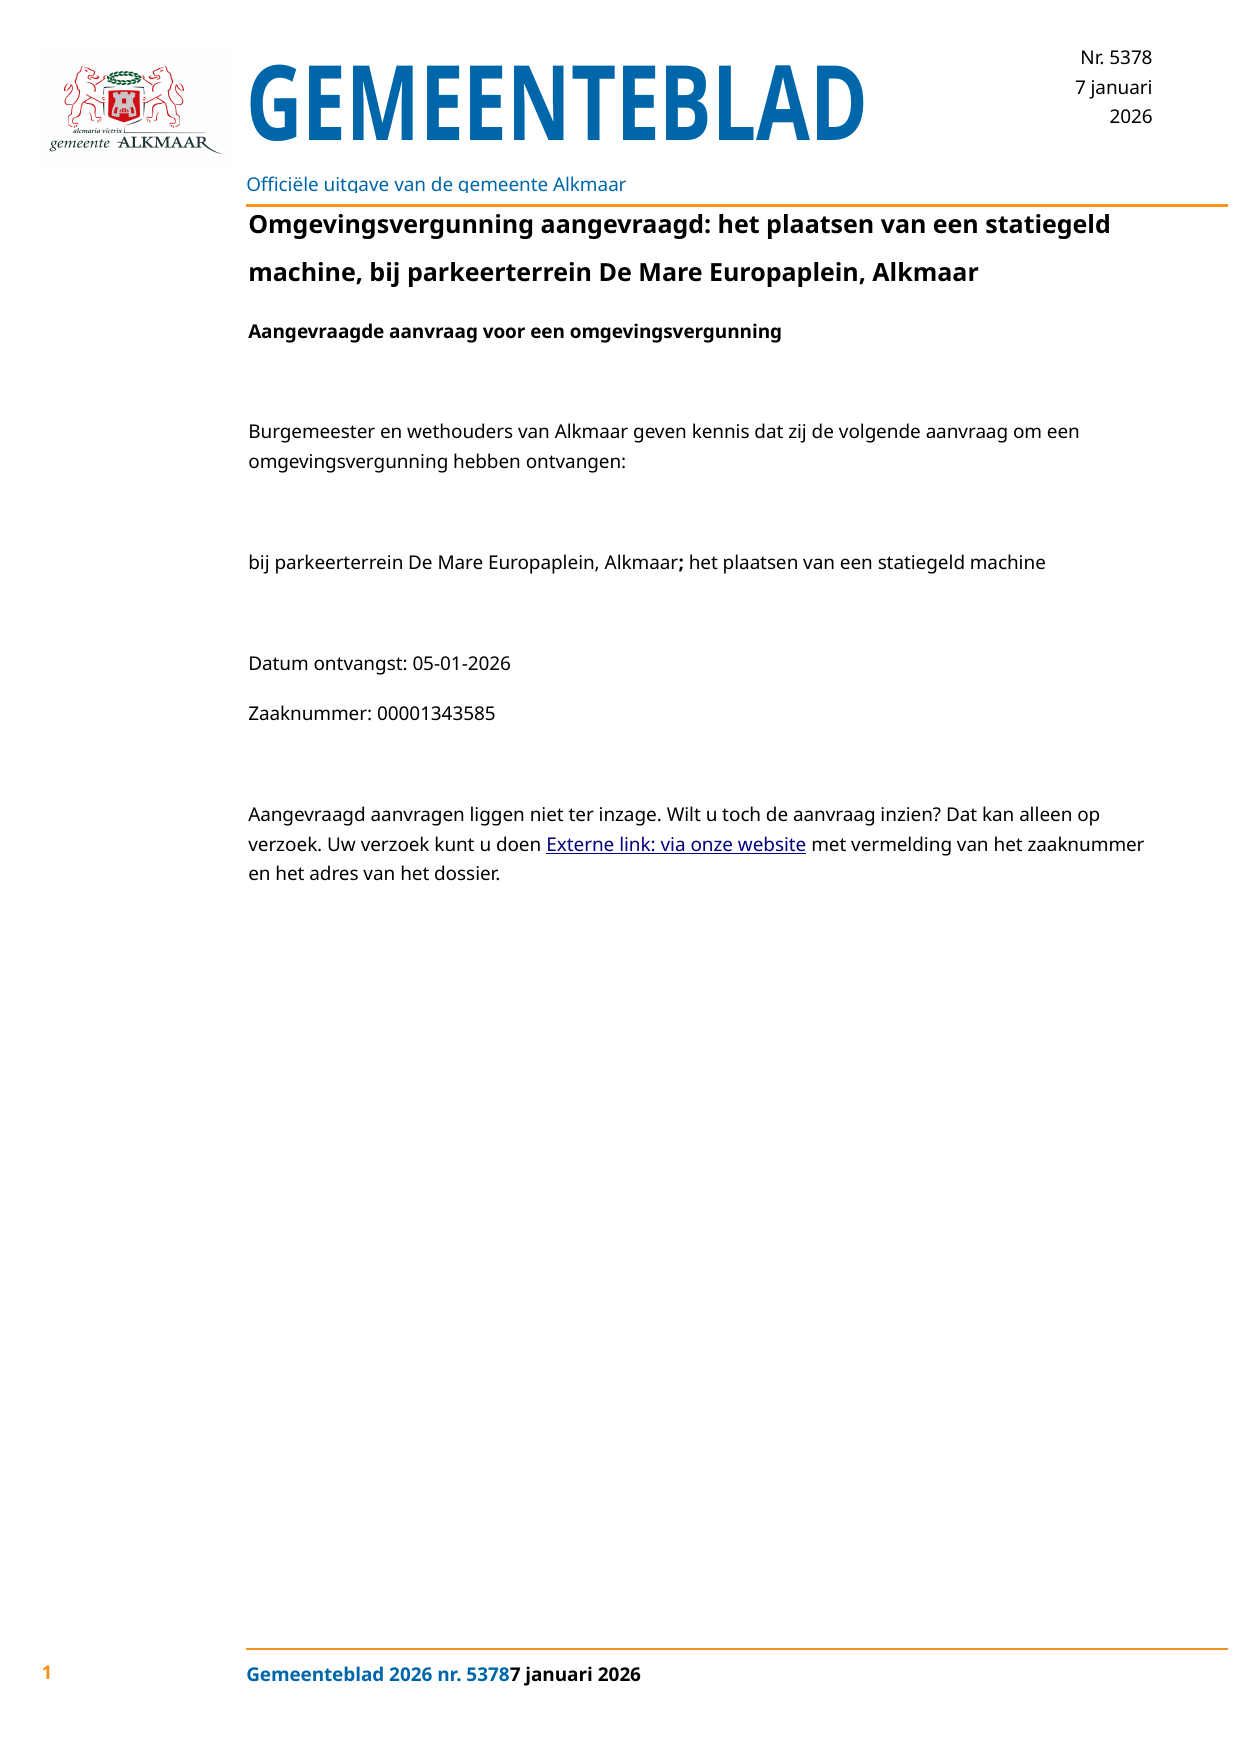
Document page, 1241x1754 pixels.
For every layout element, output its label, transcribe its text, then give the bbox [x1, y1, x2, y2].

text Aangevraagd aanvragen liggen niet ter inzage. Wilt u toch de aanvraag inzien? Dat kan alleen op verzoek. Uw verzoek kunt u doen Externe link: via onze website met vermelding van het zaaknummer en het adres van het dossier. [248, 801, 1152, 886]
text Burgemeester en wethouders van Alkmaar geven kennis dat zij de volgende aanvraag om een omgevingsvergunning hebben ontvangen: [248, 419, 1152, 474]
text Datum ontvangst: 05-01-2026 [248, 650, 1152, 676]
text Omgevingsvergunning aangevraagd: het plaatsen van een statiegeld machine, bij parkeerterrein De Mare Europaplein, Alkmaar [248, 207, 1152, 288]
picture [41, 47, 231, 172]
text Aangevraagde aanvraag voor een omgevingsvergunning [248, 318, 1152, 344]
text bij parkeerterrein De Mare Europaplein, Alkmaar; het plaatsen van een statiegeld machine [248, 549, 1152, 575]
text Zaaknummer: 00001343585 [248, 700, 1152, 726]
